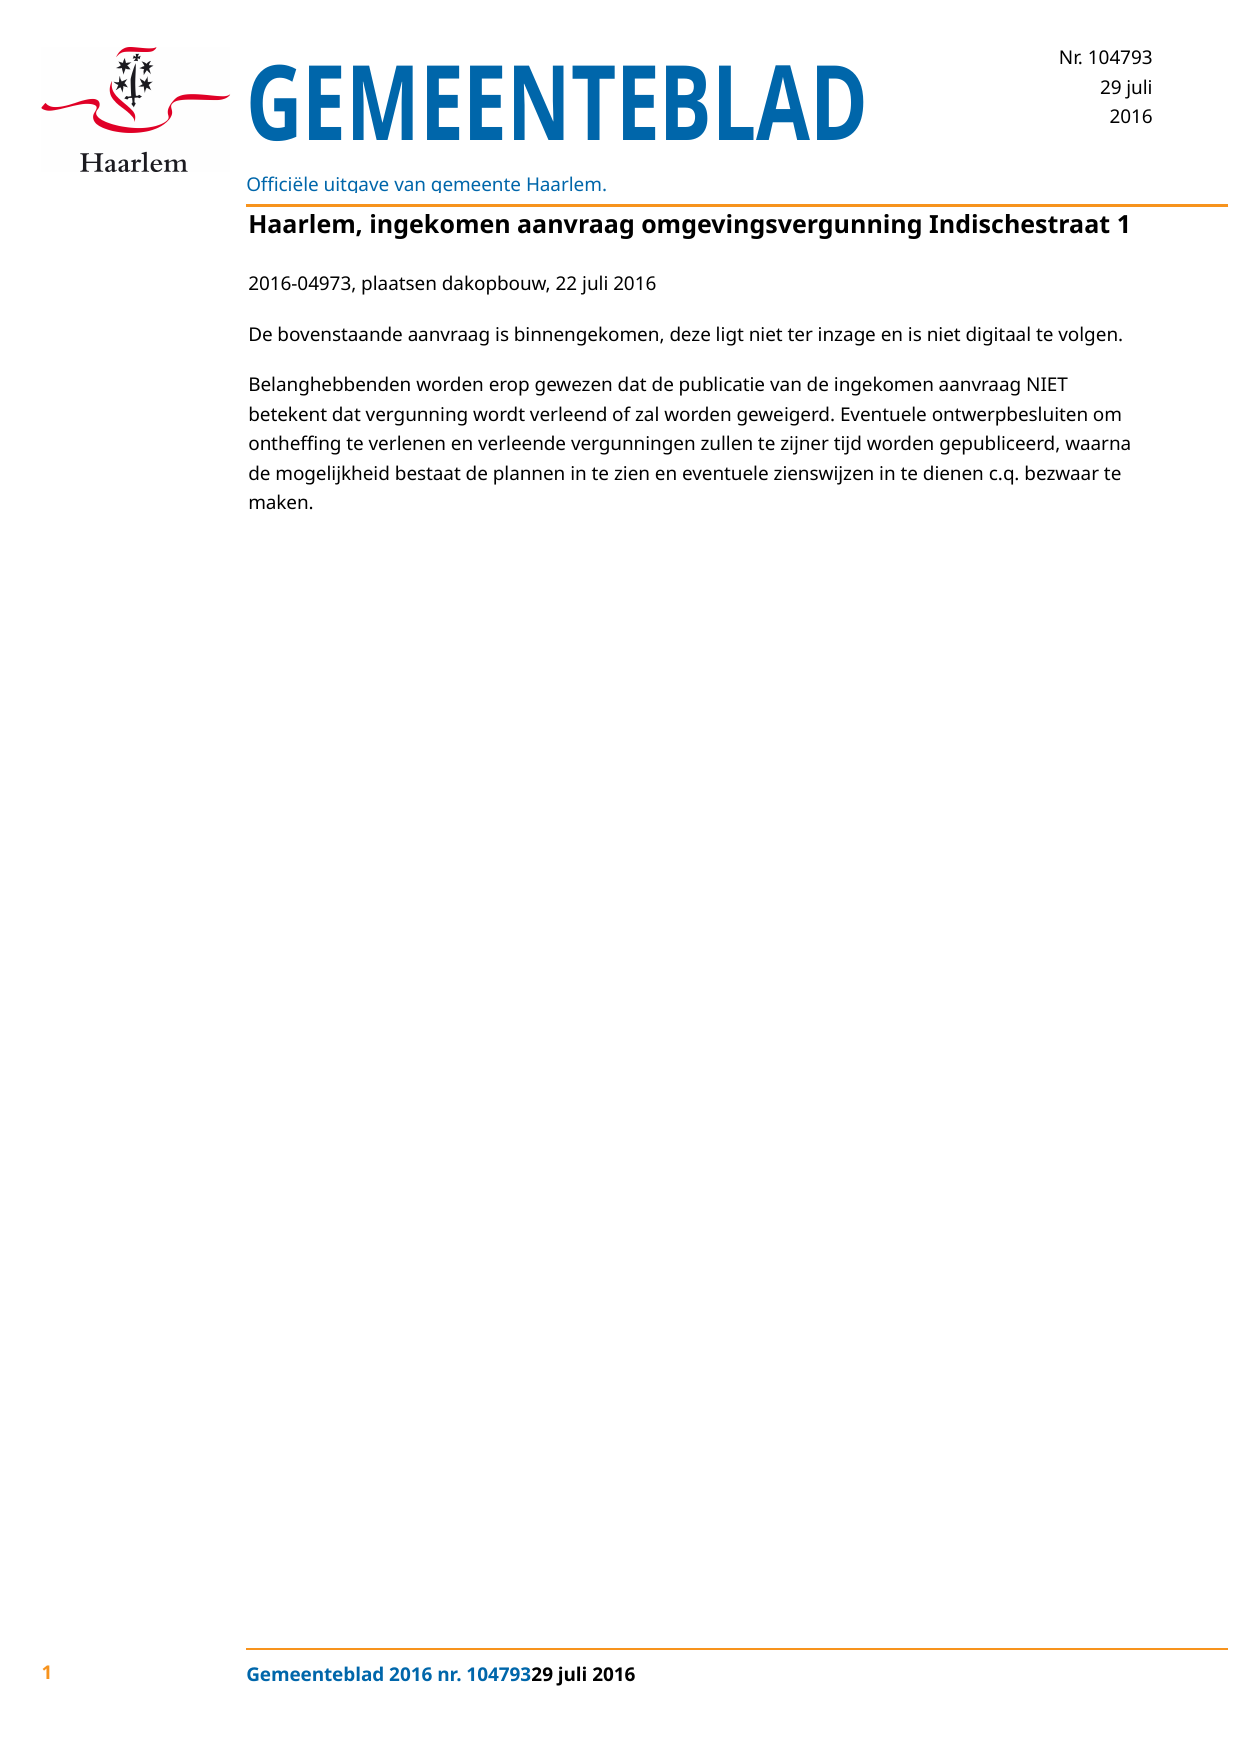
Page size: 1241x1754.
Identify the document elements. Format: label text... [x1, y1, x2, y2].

text 2016-04973, plaatsen dakopbouw, 22 juli 2016 [248, 270, 1152, 296]
text Haarlem, ingekomen aanvraag omgevingsvergunning Indischestraat 1 [248, 207, 1152, 241]
picture [41, 47, 231, 172]
text De bovenstaande aanvraag is binnengekomen, deze ligt niet ter inzage en is niet digitaal te volgen. [248, 321, 1152, 346]
text Belanghebbenden worden erop gewezen dat de publicatie van de ingekomen aanvraag NIET betekent dat vergunning wordt verleend of zal worden geweigerd. Eventuele ontwerpbesluiten om ontheffing te verlenen en verleende vergunningen zullen te zijner tijd worden gepubliceerd, waarna de mogelijkheid bestaat de plannen in te zien en eventuele zienswijzen in te dienen c.q. bezwaar te maken. [248, 371, 1152, 515]
